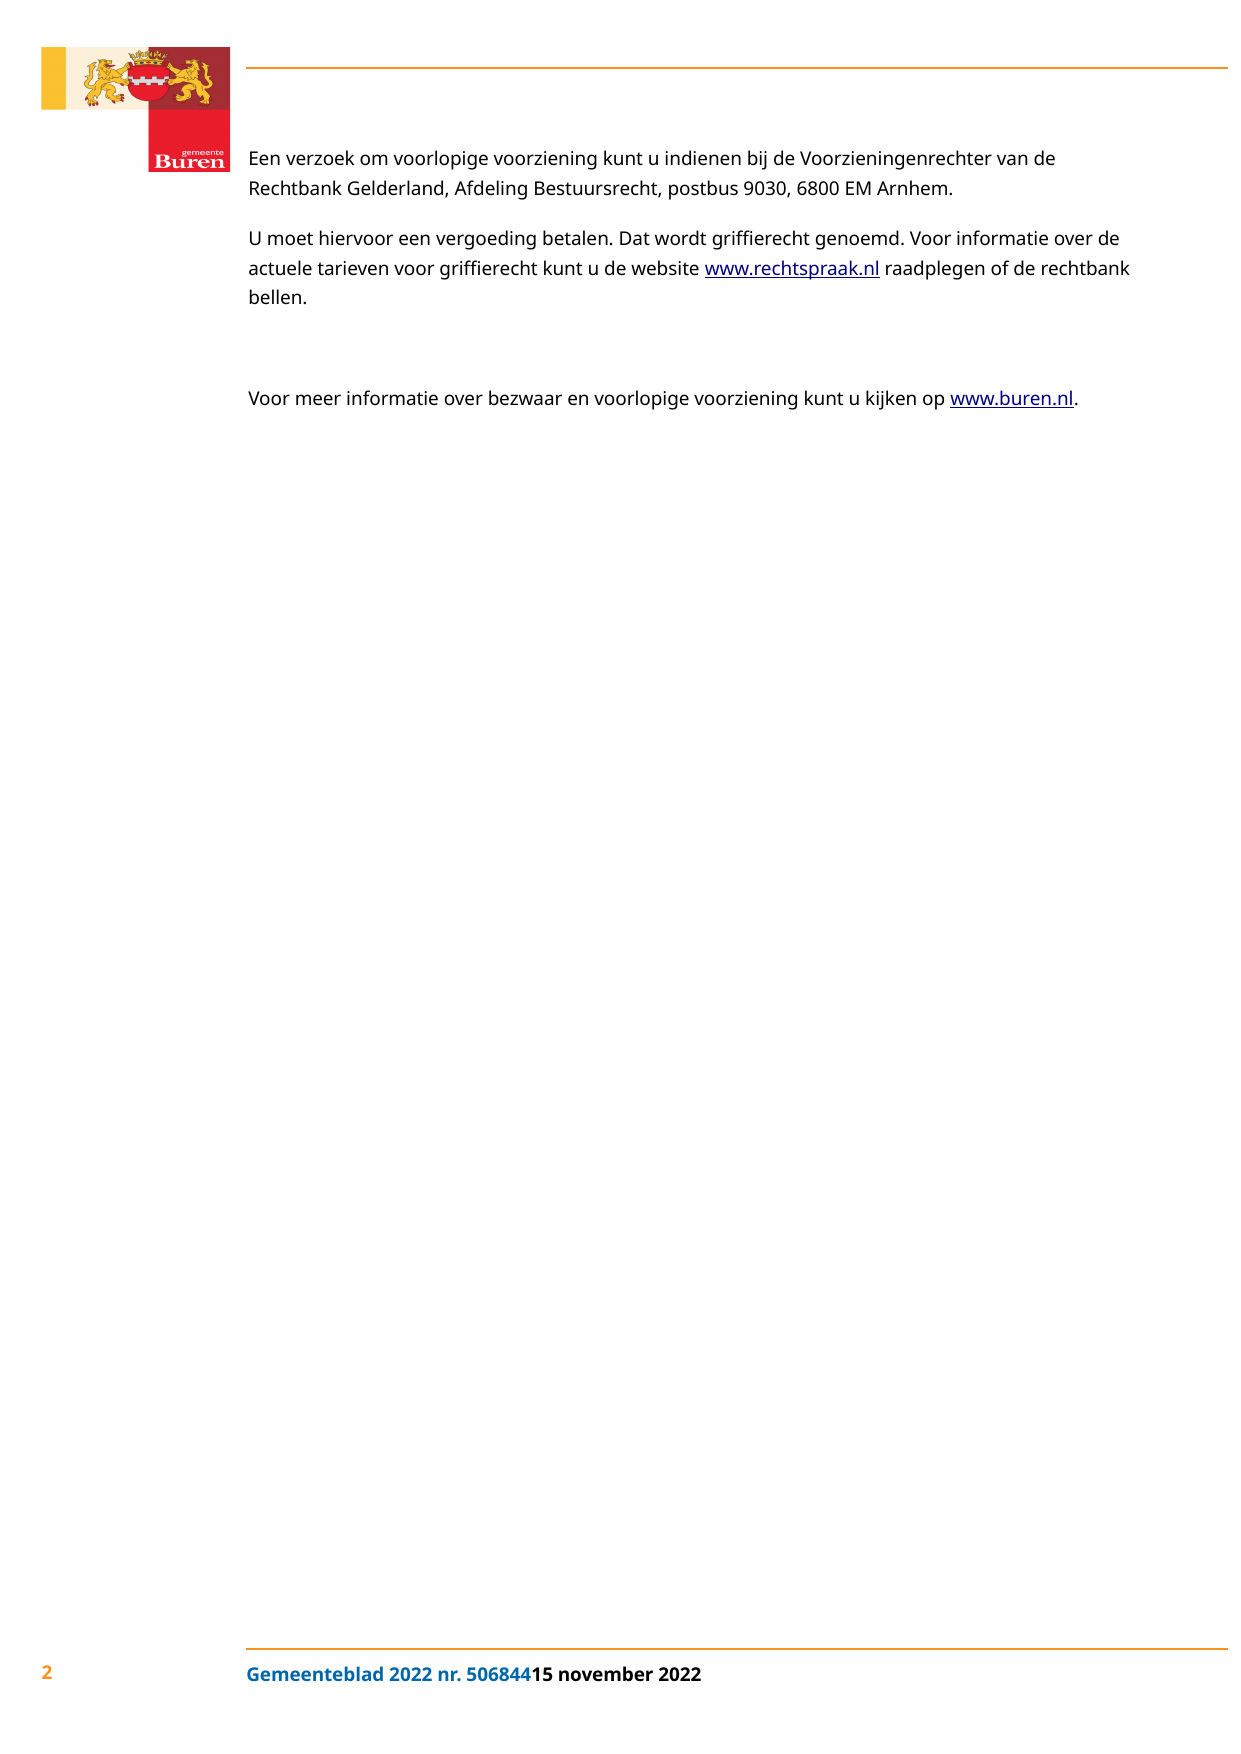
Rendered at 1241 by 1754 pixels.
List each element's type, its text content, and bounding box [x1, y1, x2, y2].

text Een verzoek om voorlopige voorziening kunt u indienen bij de Voorzieningenrechter van de Rechtbank Gelderland, Afdeling Bestuursrecht, postbus 9030, 6800 EM Arnhem. [248, 145, 1152, 201]
text Voor meer informatie over bezwaar en voorlopige voorziening kunt u kijken op www.buren.nl. [248, 385, 1152, 411]
picture [41, 47, 231, 172]
text U moet hiervoor een vergoeding betalen. Dat wordt griffierecht genoemd. Voor informatie over de actuele tarieven voor griffierecht kunt u de website www.rechtspraak.nl raadplegen of de rechtbank bellen. [248, 225, 1152, 310]
